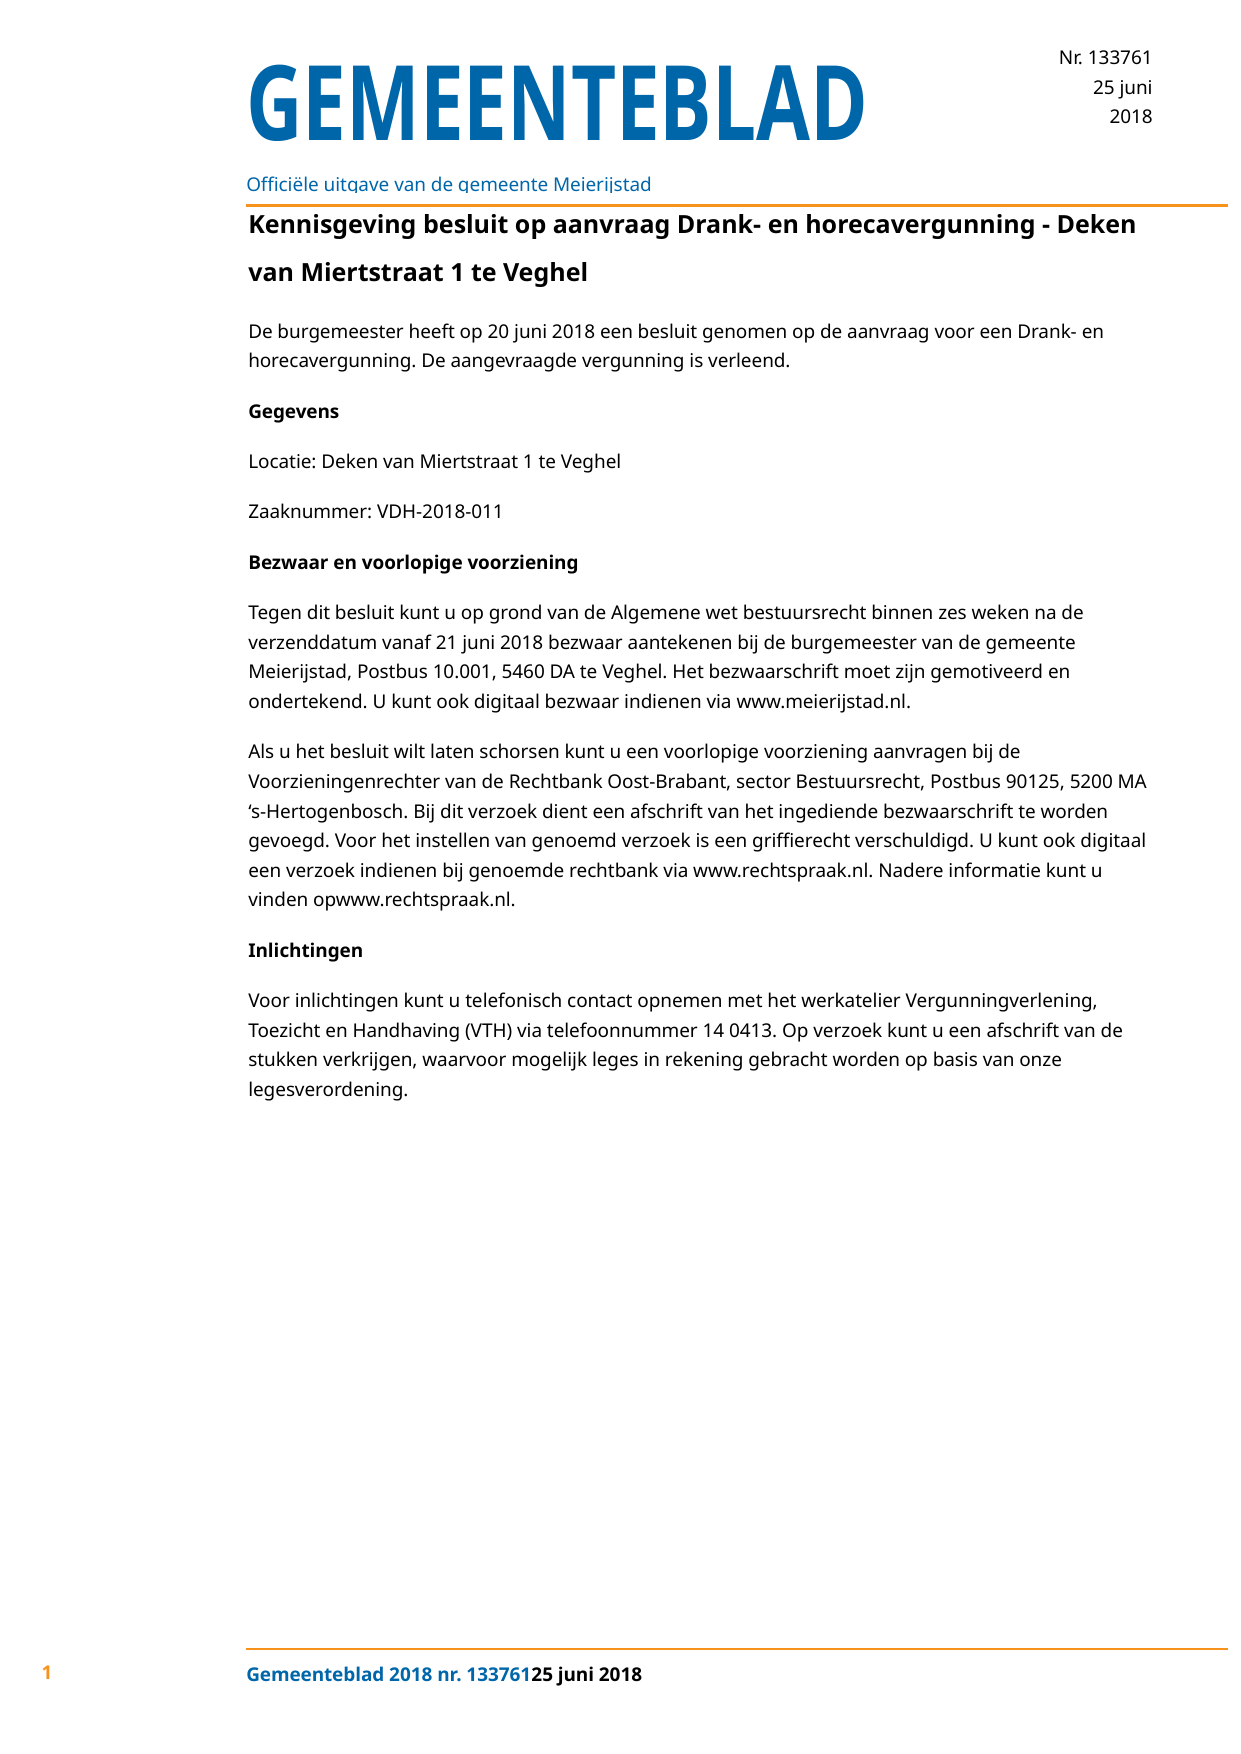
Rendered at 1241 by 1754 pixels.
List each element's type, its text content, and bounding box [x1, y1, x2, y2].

text Bezwaar en voorlopige voorziening [248, 549, 1152, 575]
text Zaaknummer: VDH-2018-011 [248, 499, 1152, 524]
text De burgemeester heeft op 20 juni 2018 een besluit genomen op de aanvraag voor een Drank- en horecavergunning. De aangevraagde vergunning is verleend. [248, 318, 1152, 373]
picture [41, 47, 231, 172]
text Kennisgeving besluit op aanvraag Drank- en horecavergunning - Deken van Miertstraat 1 te Veghel [248, 207, 1152, 288]
text Voor inlichtingen kunt u telefonisch contact opnemen met het werkatelier Vergunningverlening, Toezicht en Handhaving (VTH) via telefoonnummer 14 0413. Op verzoek kunt u een afschrift van de stukken verkrijgen, waarvoor mogelijk leges in rekening gebracht worden op basis van onze legesverordening. [248, 987, 1152, 1102]
text Locatie: Deken van Miertstraat 1 te Veghel [248, 448, 1152, 474]
text Inlichtingen [248, 937, 1152, 963]
text Gegevens [248, 398, 1152, 424]
text Tegen dit besluit kunt u op grond van de Algemene wet bestuursrecht binnen zes weken na de verzenddatum vanaf 21 juni 2018 bezwaar aantekenen bij de burgemeester van de gemeente Meierijstad, Postbus 10.001, 5460 DA te Veghel. Het bezwaarschrift moet zijn gemotiveerd en ondertekend. U kunt ook digitaal bezwaar indienen via www.meierijstad.nl. [248, 599, 1152, 714]
text Als u het besluit wilt laten schorsen kunt u een voorlopige voorziening aanvragen bij de Voorzieningenrechter van de Rechtbank Oost-Brabant, sector Bestuursrecht, Postbus 90125, 5200 MA ‘s-Hertogenbosch. Bij dit verzoek dient een afschrift van het ingediende bezwaarschrift te worden gevoegd. Voor het instellen van genoemd verzoek is een griffierecht verschuldigd. U kunt ook digitaal een verzoek indienen bij genoemde rechtbank via www.rechtspraak.nl. Nadere informatie kunt u vinden opwww.rechtspraak.nl. [248, 739, 1152, 912]
